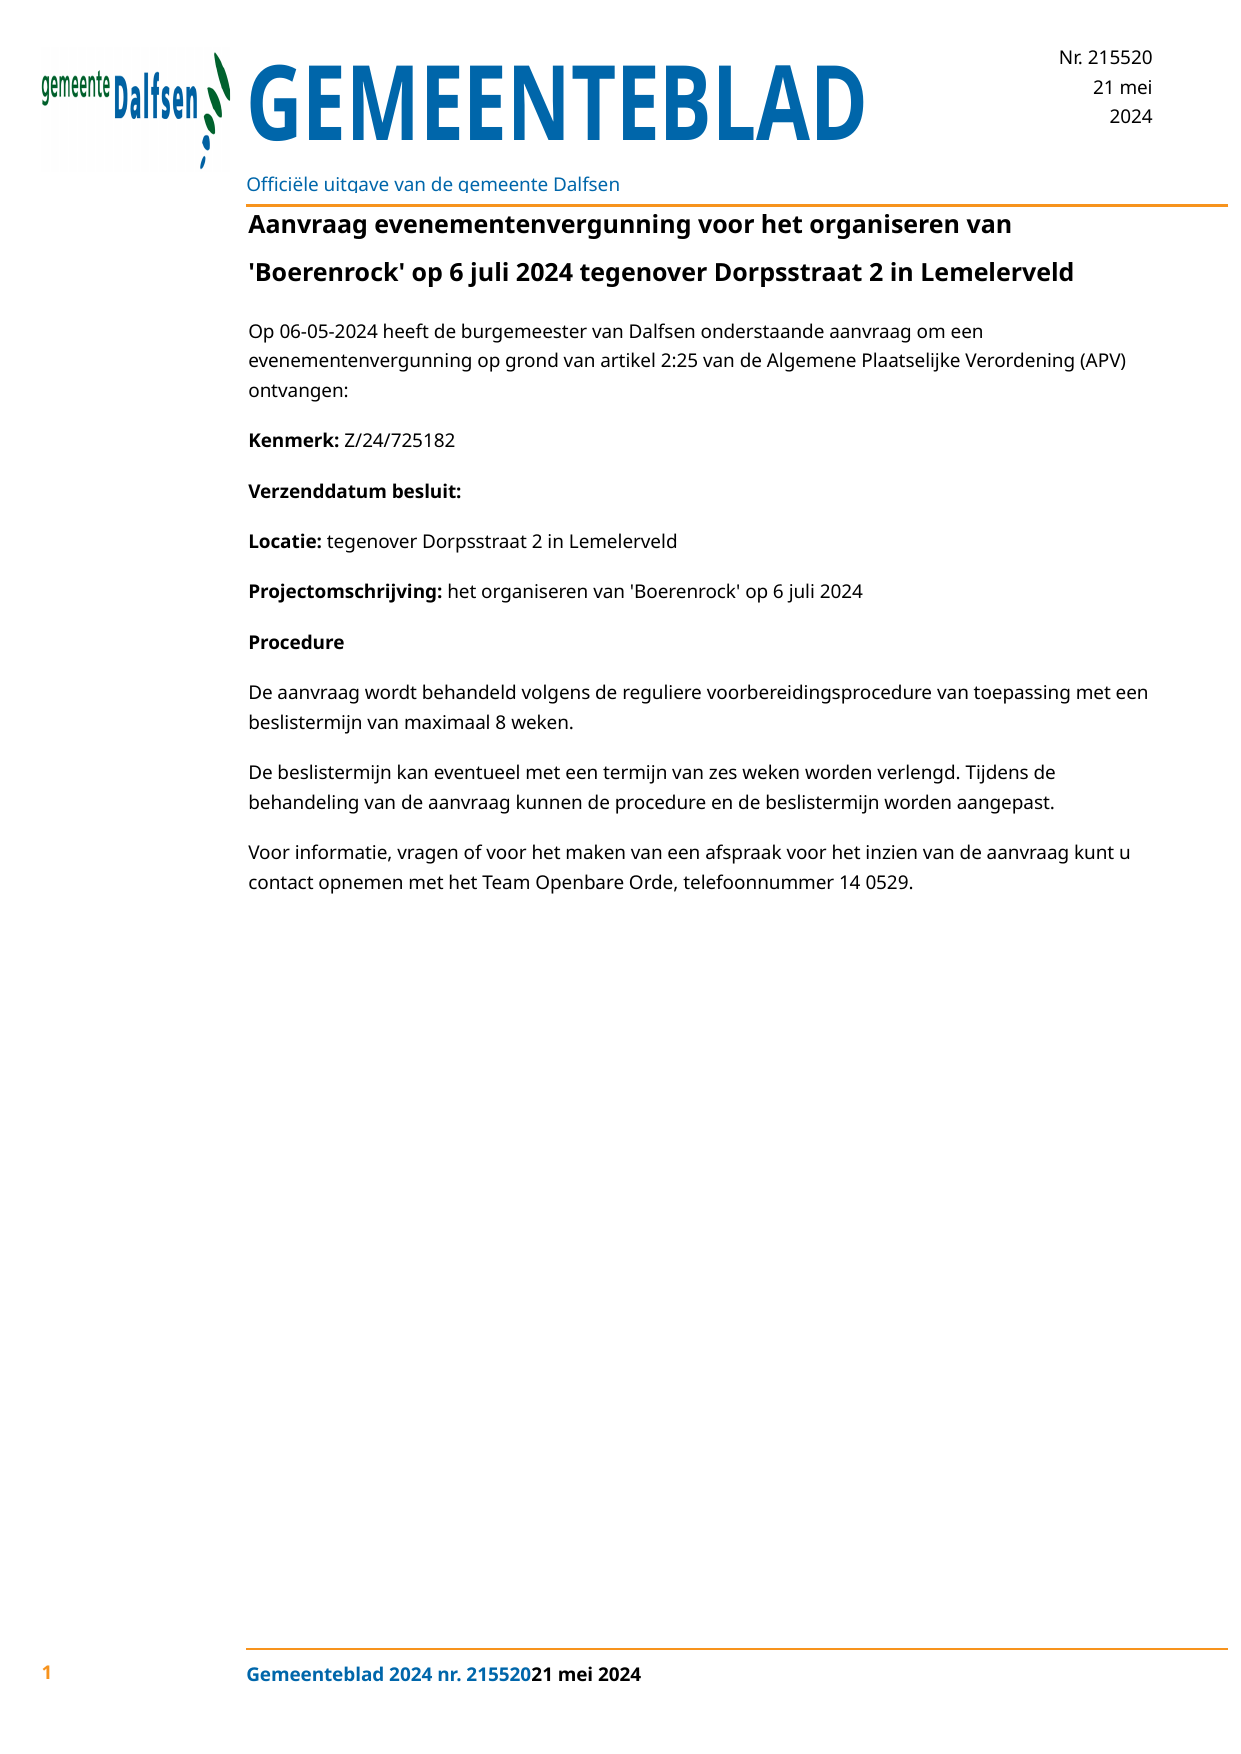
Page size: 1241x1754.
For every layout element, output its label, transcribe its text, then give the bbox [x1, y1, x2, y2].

text Kenmerk: Z/24/725182 [248, 427, 1152, 453]
text Aanvraag evenementenvergunning voor het organiseren van 'Boerenrock' op 6 juli 2024 tegenover Dorpsstraat 2 in Lemelerveld [248, 207, 1152, 288]
text Procedure [248, 629, 1152, 655]
text De beslistermijn kan eventueel met een termijn van zes weken worden verlengd. Tijdens de behandeling van de aanvraag kunnen de procedure en de beslistermijn worden aangepast. [248, 759, 1152, 815]
text Voor informatie, vragen of voor het maken van een afspraak voor het inzien van de aanvraag kunt u contact opnemen met het Team Openbare Orde, telefoonnummer 14 0529. [248, 839, 1152, 895]
text Op 06-05-2024 heeft de burgemeester van Dalfsen onderstaande aanvraag om een evenementenvergunning op grond van artikel 2:25 van de Algemene Plaatselijke Verordening (APV) ontvangen: [248, 318, 1152, 403]
text Verzenddatum besluit: [248, 478, 1152, 504]
text Locatie: tegenover Dorpsstraat 2 in Lemelerveld [248, 528, 1152, 554]
picture [41, 47, 231, 172]
text Projectomschrijving: het organiseren van 'Boerenrock' op 6 juli 2024 [248, 579, 1152, 604]
text De aanvraag wordt behandeld volgens de reguliere voorbereidingsprocedure van toepassing met een beslistermijn van maximaal 8 weken. [248, 679, 1152, 735]
